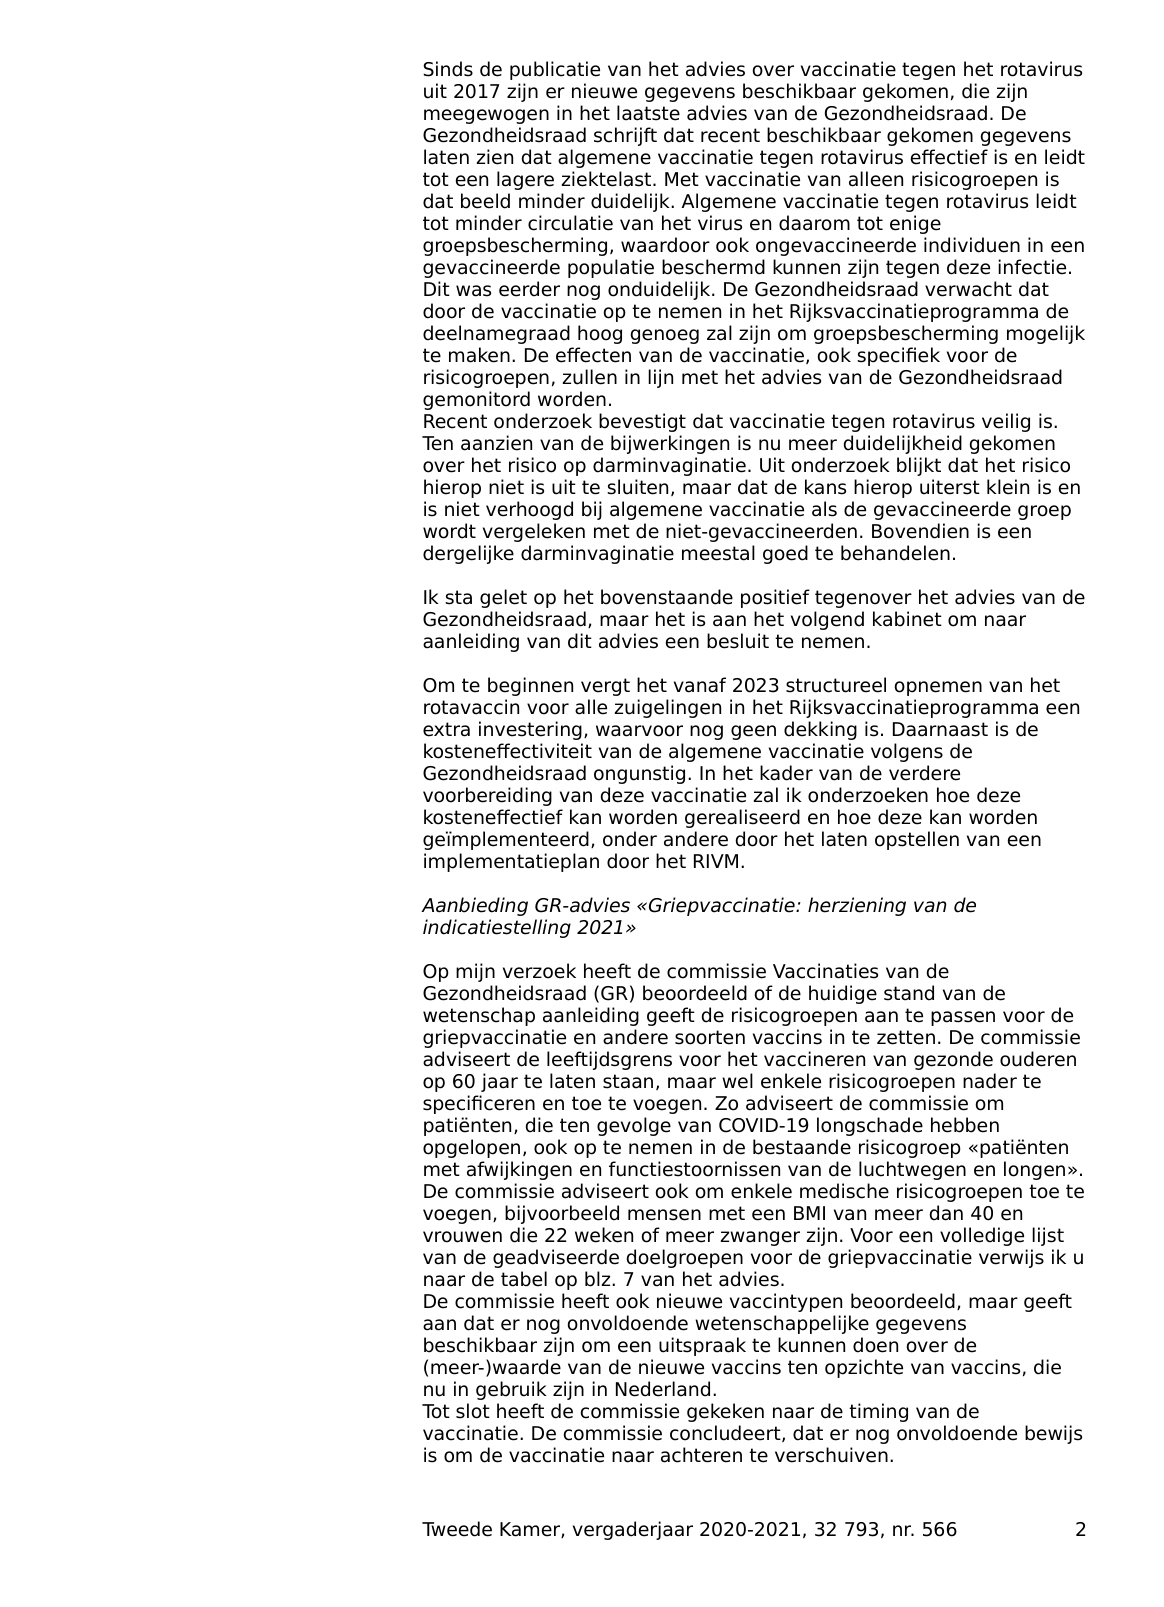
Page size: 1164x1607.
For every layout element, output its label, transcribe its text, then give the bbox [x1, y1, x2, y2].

subtitle Aanbieding GR-advies «Griepvaccinatie: herziening van de indicatiestelling 2021» [422, 895, 1087, 939]
text De commissie heeft ook nieuwe vaccintypen beoordeeld, maar geeft aan dat er nog onvoldoende wetenschappelijke gegevens beschikbaar zijn om een uitspraak te kunnen doen over de (meer-)waarde van de nieuwe vaccins ten opzichte van vaccins, die nu in gebruik zijn in Nederland. [422, 1291, 1087, 1401]
text Recent onderzoek bevestigt dat vaccinatie tegen rotavirus veilig is. Ten aanzien van de bijwerkingen is nu meer duidelijkheid gekomen over het risico op darminvaginatie. Uit onderzoek blijkt dat het risico hierop niet is uit te sluiten, maar dat de kans hierop uiterst klein is en is niet verhoogd bij algemene vaccinatie als de gevaccineerde groep wordt vergeleken met de niet-gevaccineerden. Bovendien is een dergelijke darminvaginatie meestal goed te behandelen. [422, 411, 1087, 564]
text Tot slot heeft de commissie gekeken naar de timing van de vaccinatie. De commissie concludeert, dat er nog onvoldoende bewijs is om de vaccinatie naar achteren te verschuiven. [422, 1401, 1087, 1467]
text Sinds de publicatie van het advies over vaccinatie tegen het rotavirus uit 2017 zijn er nieuwe gegevens beschikbaar gekomen, die zijn meegewogen in het laatste advies van de Gezondheidsraad. De Gezondheidsraad schrijft dat recent beschikbaar gekomen gegevens laten zien dat algemene vaccinatie tegen rotavirus effectief is en leidt tot een lagere ziektelast. Met vaccinatie van alleen risicogroepen is dat beeld minder duidelijk. Algemene vaccinatie tegen rotavirus leidt tot minder circulatie van het virus en daarom tot enige groepsbescherming, waardoor ook ongevaccineerde individuen in een gevaccineerde populatie beschermd kunnen zijn tegen deze infectie. Dit was eerder nog onduidelijk. De Gezondheidsraad verwacht dat door de vaccinatie op te nemen in het Rijksvaccinatieprogramma de deelnamegraad hoog genoeg zal zijn om groepsbescherming mogelijk te maken. De effecten van de vaccinatie, ook specifiek voor de risicogroepen, zullen in lijn met het advies van de Gezondheidsraad gemonitord worden. [422, 59, 1087, 411]
text Ik sta gelet op het bovenstaande positief tegenover het advies van de Gezondheidsraad, maar het is aan het volgend kabinet om naar aanleiding van dit advies een besluit te nemen. [422, 587, 1087, 653]
text Op mijn verzoek heeft de commissie Vaccinaties van de Gezondheidsraad (GR) beoordeeld of de huidige stand van de wetenschap aanleiding geeft de risicogroepen aan te passen voor de griepvaccinatie en andere soorten vaccins in te zetten. De commissie adviseert de leeftijdsgrens voor het vaccineren van gezonde ouderen op 60 jaar te laten staan, maar wel enkele risicogroepen nader te specificeren en toe te voegen. Zo adviseert de commissie om patiënten, die ten gevolge van COVID-19 longschade hebben opgelopen, ook op te nemen in de bestaande risicogroep «patiënten met afwijkingen en functiestoornissen van de luchtwegen en longen». De commissie adviseert ook om enkele medische risicogroepen toe te voegen, bijvoorbeeld mensen met een BMI van meer dan 40 en vrouwen die 22 weken of meer zwanger zijn. Voor een volledige lijst van de geadviseerde doelgroepen voor de griepvaccinatie verwijs ik u naar de tabel op blz. 7 van het advies. [422, 961, 1087, 1291]
text Om te beginnen vergt het vanaf 2023 structureel opnemen van het rotavaccin voor alle zuigelingen in het Rijksvaccinatieprogramma een extra investering, waarvoor nog geen dekking is. Daarnaast is de kosteneffectiviteit van de algemene vaccinatie volgens de Gezondheidsraad ongunstig. In het kader van de verdere voorbereiding van deze vaccinatie zal ik onderzoeken hoe deze kosteneffectief kan worden gerealiseerd en hoe deze kan worden geïmplementeerd, onder andere door het laten opstellen van een implementatieplan door het RIVM. [422, 675, 1087, 873]
